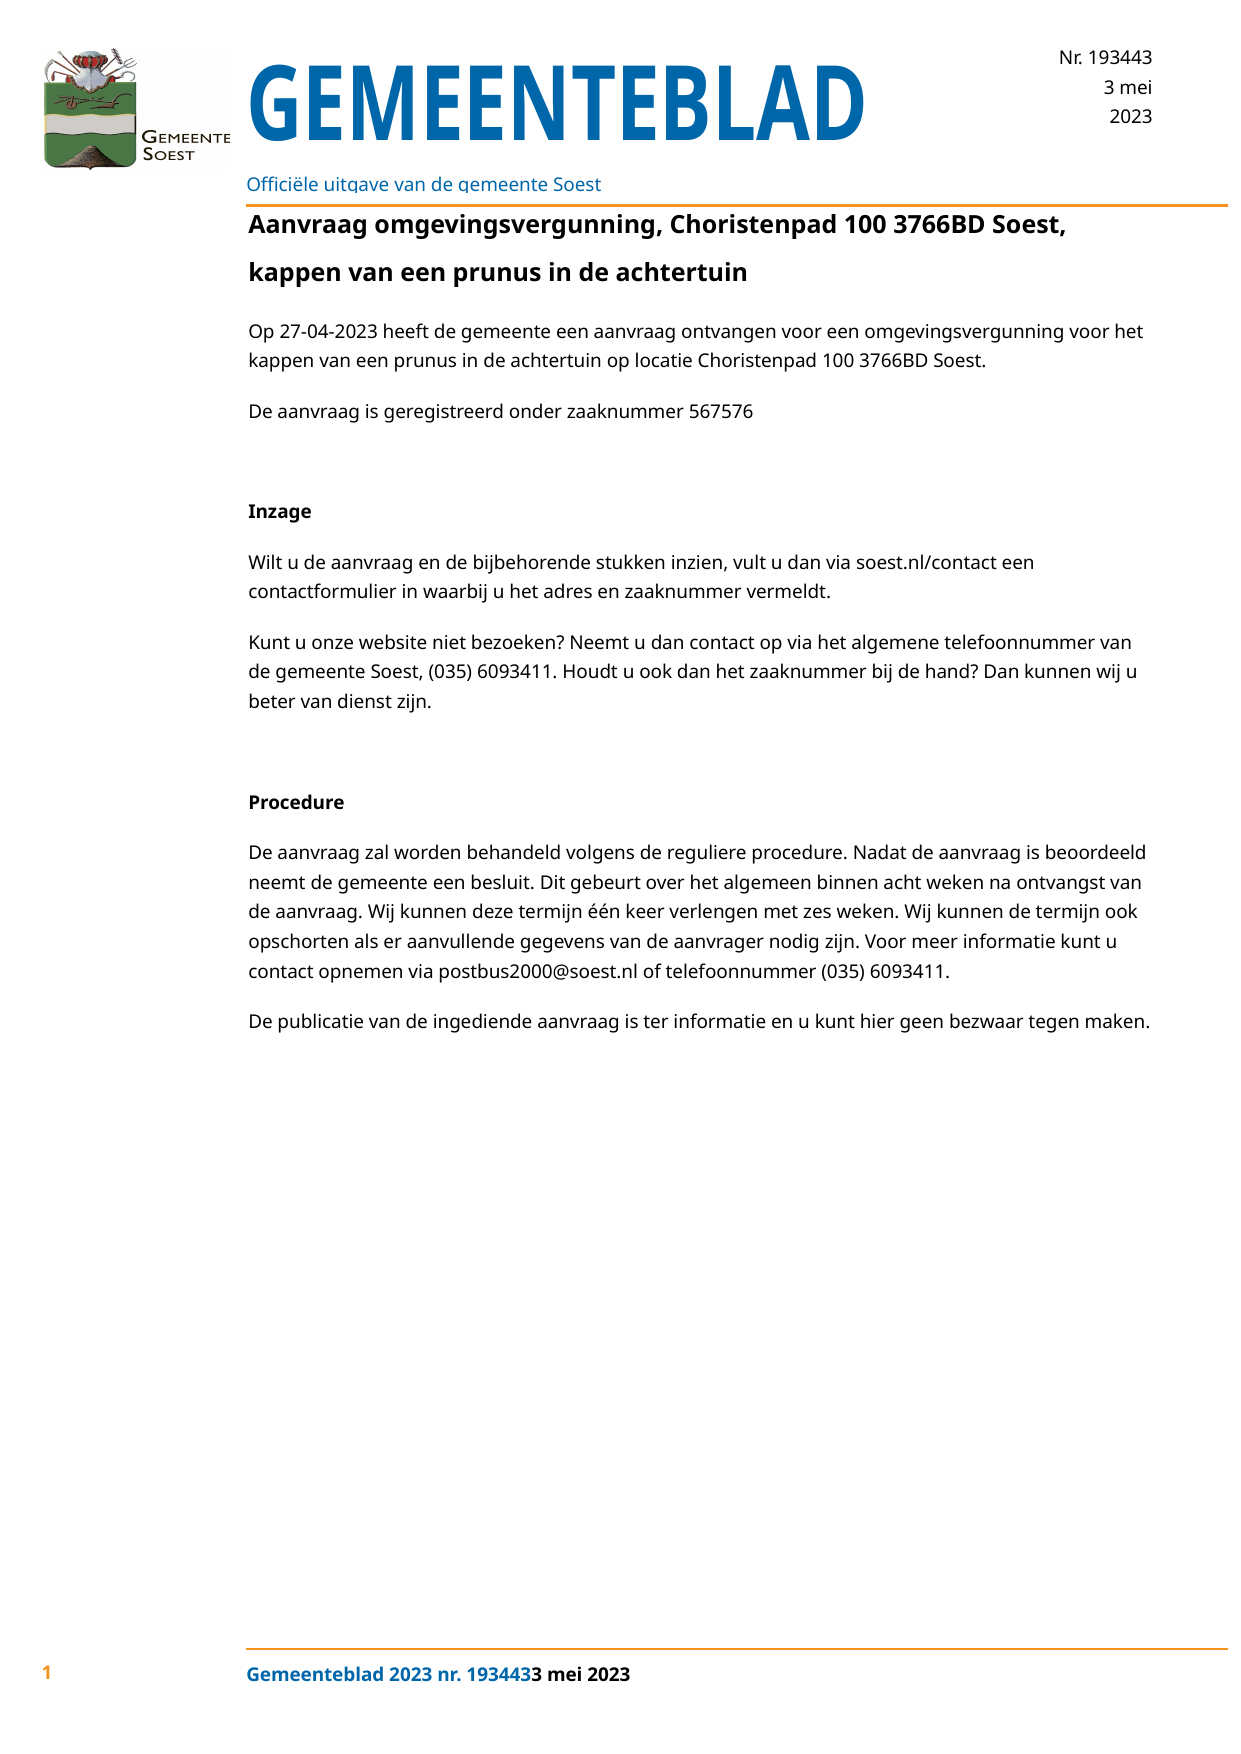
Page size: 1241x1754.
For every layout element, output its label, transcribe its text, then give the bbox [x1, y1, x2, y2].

text Procedure [248, 789, 1152, 815]
text Op 27-04-2023 heeft de gemeente een aanvraag ontvangen voor een omgevingsvergunning voor het kappen van een prunus in de achtertuin op locatie Choristenpad 100 3766BD Soest. [248, 318, 1152, 373]
picture [41, 47, 231, 172]
text De publicatie van de ingediende aanvraag is ter informatie en u kunt hier geen bezwaar tegen maken. [248, 1008, 1152, 1034]
text De aanvraag is geregistreerd onder zaaknummer 567576 [248, 398, 1152, 424]
text Kunt u onze website niet bezoeken? Neemt u dan contact op via het algemene telefoonnummer van de gemeente Soest, (035) 6093411. Houdt u ook dan het zaaknummer bij de hand? Dan kunnen wij u beter van dienst zijn. [248, 629, 1152, 714]
text De aanvraag zal worden behandeld volgens de reguliere procedure. Nadat de aanvraag is beoordeeld neemt de gemeente een besluit. Dit gebeurt over het algemeen binnen acht weken na ontvangst van de aanvraag. Wij kunnen deze termijn één keer verlengen met zes weken. Wij kunnen de termijn ook opschorten als er aanvullende gegevens van de aanvrager nodig zijn. Voor meer informatie kunt u contact opnemen via postbus2000@soest.nl of telefoonnummer (035) 6093411. [248, 839, 1152, 984]
text Aanvraag omgevingsvergunning, Choristenpad 100 3766BD Soest, kappen van een prunus in de achtertuin [248, 207, 1152, 288]
text Inzage [248, 499, 1152, 524]
text Wilt u de aanvraag en de bijbehorende stukken inzien, vult u dan via soest.nl/contact een contactformulier in waarbij u het adres en zaaknummer vermeldt. [248, 549, 1152, 604]
